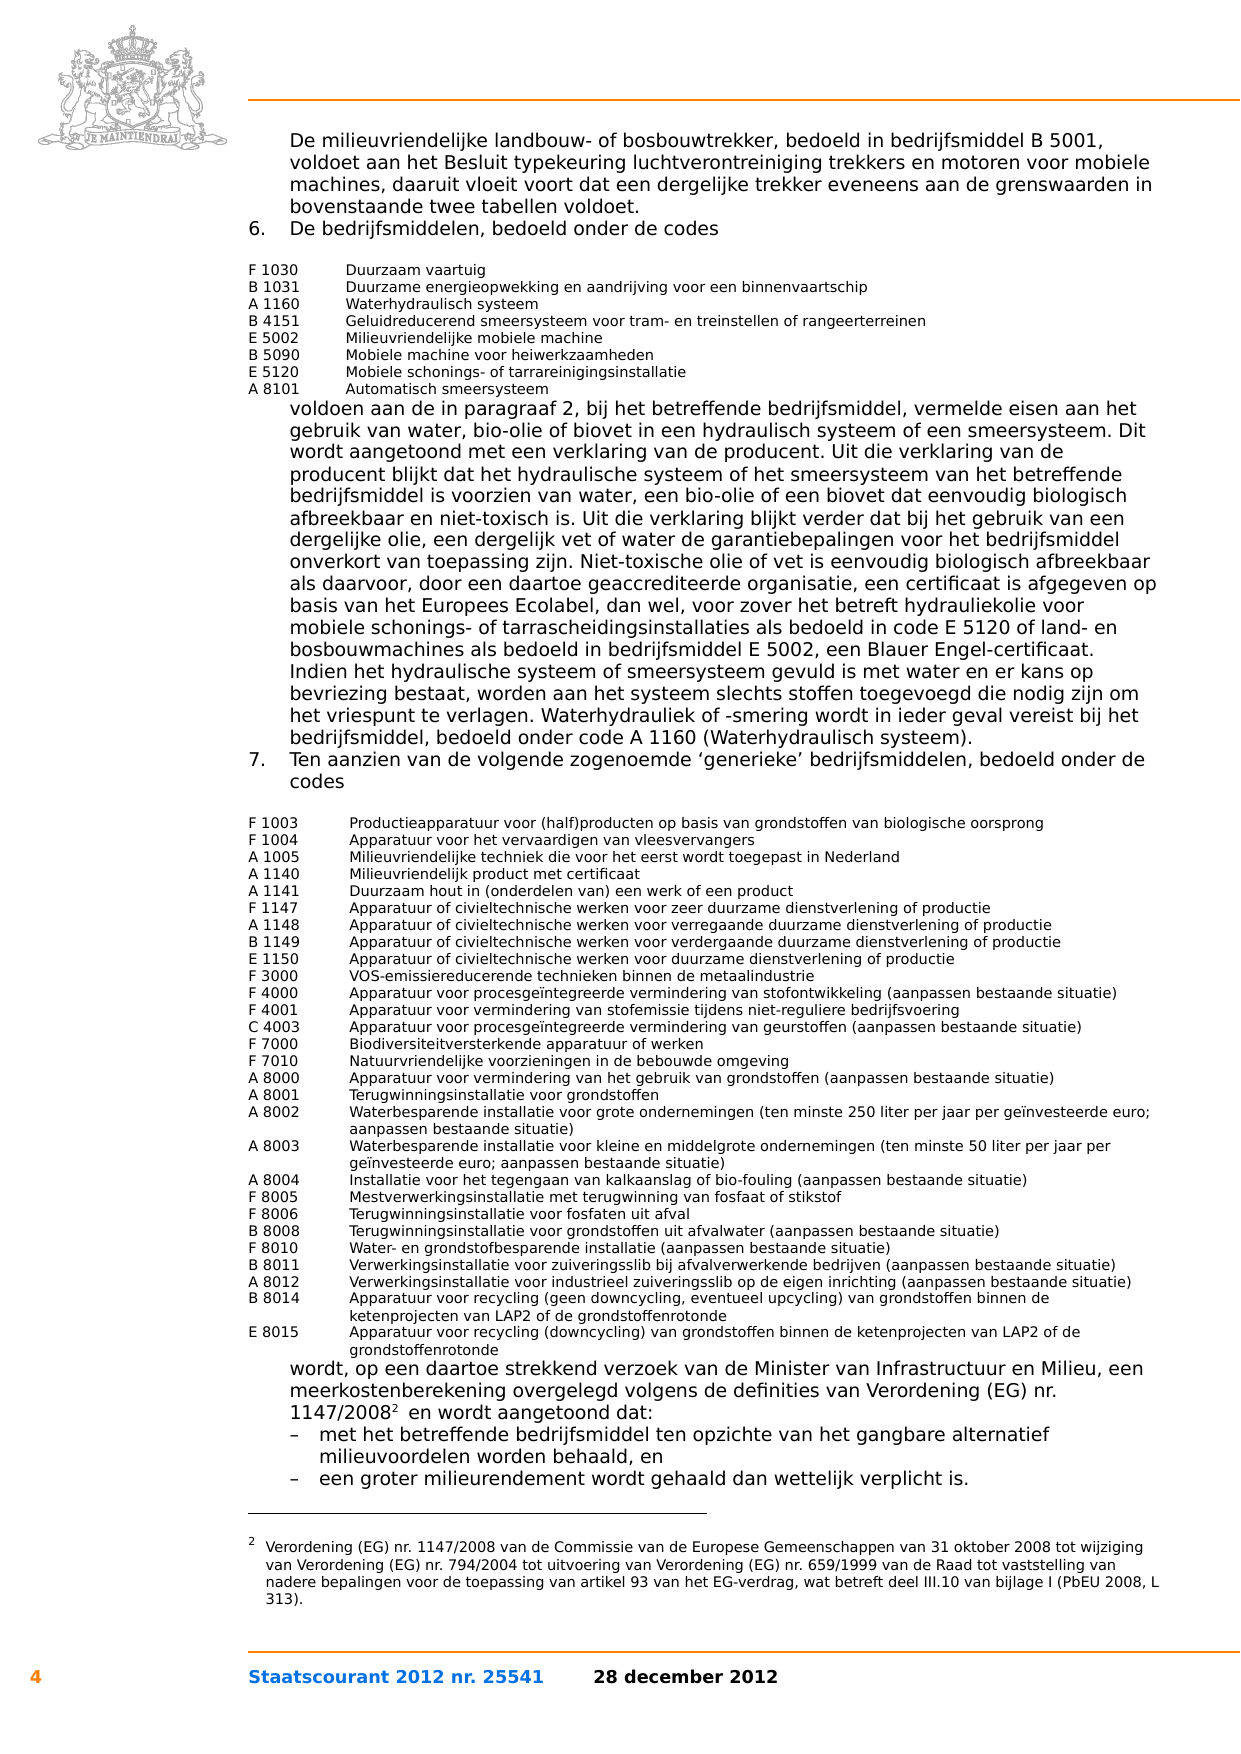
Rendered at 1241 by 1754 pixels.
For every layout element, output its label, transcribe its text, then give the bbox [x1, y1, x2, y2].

table_cell A 1160 [248, 296, 339, 313]
table_cell Installatie voor het tegengaan van kalkaanslag of bio-fouling (aanpassen bestaande situatie) [343, 1172, 1163, 1188]
picture [38, 25, 227, 150]
table_cell A 1005 [248, 849, 343, 866]
text – een groter milieurendement wordt gehaald dan wettelijk verplicht is. [289, 1468, 1163, 1490]
table_cell VOS-emissiereducerende technieken binnen de metaalindustrie [343, 968, 1163, 985]
table_cell Mobiele machine voor heiwerkzaamheden [339, 347, 1163, 363]
text De milieuvriendelijke landbouw- of bosbouwtrekker, bedoeld in bedrijfsmiddel B 5001, voldoet aan het Besluit typekeuring luchtverontreiniging trekkers en motoren voor mobiele machines, daaruit vloeit voort dat een dergelijke trekker eveneens aan de grenswaarden in bovenstaande twee tabellen voldoet. [289, 130, 1163, 218]
table_cell Terugwinningsinstallatie voor grondstoffen [343, 1087, 1163, 1104]
table_cell Mestverwerkingsinstallatie met terugwinning van fosfaat of stikstof [343, 1189, 1163, 1206]
table_cell Waterbesparende installatie voor kleine en middelgrote ondernemingen (ten minste 50 liter per jaar per geïnvesteerde euro; aanpassen bestaande situatie) [343, 1138, 1163, 1172]
table_cell B 8008 [248, 1223, 343, 1239]
text 6. De bedrijfsmiddelen, bedoeld onder de codes [248, 218, 1163, 240]
table_cell Terugwinningsinstallatie voor fosfaten uit afval [343, 1206, 1163, 1222]
table_cell A 1140 [248, 866, 343, 883]
table_cell Waterhydraulisch systeem [339, 296, 1163, 313]
table_cell F 4001 [248, 1002, 343, 1019]
table_cell Geluidreducerend smeersysteem voor tram- en treinstellen of rangeerterreinen [339, 313, 1163, 329]
table_cell A 8004 [248, 1172, 343, 1188]
table_cell A 1148 [248, 917, 343, 934]
table_cell Apparatuur voor vermindering van stofemissie tijdens niet-reguliere bedrijfsvoering [343, 1002, 1163, 1019]
table_cell Apparatuur of civieltechnische werken voor zeer duurzame dienstverlening of productie [343, 900, 1163, 917]
table_cell Duurzaam hout in (onderdelen van) een werk of een product [343, 883, 1163, 900]
table_cell Apparatuur of civieltechnische werken voor duurzame dienstverlening of productie [343, 951, 1163, 968]
table_cell Apparatuur voor recycling (geen downcycling, eventueel upcycling) van grondstoffen binnen de ketenprojecten van LAP2 of de grondstoffenrotonde [343, 1290, 1163, 1324]
table_cell F 7000 [248, 1036, 343, 1053]
text wordt, op een daartoe strekkend verzoek van de Minister van Infrastructuur en Milieu, een meerkostenberekening overgelegd volgens de definities van Verordening (EG) nr. 1147/2008 en wordt aangetoond dat: [289, 1358, 1163, 1424]
table_cell B 1149 [248, 934, 343, 951]
table_cell C 4003 [248, 1019, 343, 1036]
table_cell Apparatuur of civieltechnische werken voor verdergaande duurzame dienstverlening of productie [343, 934, 1163, 951]
table_cell A 8002 [248, 1104, 343, 1138]
table_cell Apparatuur voor recycling (downcycling) van grondstoffen binnen de ketenprojecten van LAP2 of de grondstoffenrotonde [343, 1324, 1163, 1358]
table_cell F 3000 [248, 968, 343, 985]
table_cell F 8006 [248, 1206, 343, 1222]
text 7. Ten aanzien van de volgende zogenoemde ‘generieke’ bedrijfsmiddelen, bedoeld onder de codes [248, 749, 1163, 793]
table_cell Waterbesparende installatie voor grote ondernemingen (ten minste 250 liter per jaar per geïnvesteerde euro; aanpassen bestaande situatie) [343, 1104, 1163, 1138]
table_cell Water- en grondstofbesparende installatie (aanpassen bestaande situatie) [343, 1240, 1163, 1256]
text Verordening (EG) nr. 1147/2008 van de Commissie van de Europese Gemeenschappen van 31 oktober 2008 tot wijziging van Verordening (EG) nr. 794/2004 tot uitvoering van Verordening (EG) nr. 659/1999 van de Raad tot vaststelling van nadere bepalingen voor de toepassing van artikel 93 van het EG-verdrag, wat betreft deel III.10 van bijlage I (PbEU 2008, L 313). [248, 1535, 1163, 1608]
table_cell E 5002 [248, 330, 339, 347]
table_cell Biodiversiteitversterkende apparatuur of werken [343, 1036, 1163, 1053]
table_cell F 8010 [248, 1240, 343, 1256]
table_cell Apparatuur voor het vervaardigen van vleesvervangers [343, 832, 1163, 849]
table_cell Automatisch smeersysteem [339, 381, 1163, 397]
table_cell F 1147 [248, 900, 343, 917]
table_cell B 8014 [248, 1290, 343, 1324]
table_cell Mobiele schonings- of tarrareinigingsinstallatie [339, 364, 1163, 381]
table_header F 1003 [248, 815, 343, 832]
table_cell Verwerkingsinstallatie voor industrieel zuiveringsslib op de eigen inrichting (aanpassen bestaande situatie) [343, 1274, 1163, 1290]
table_cell Milieuvriendelijk product met certificaat [343, 866, 1163, 883]
text voldoen aan de in paragraaf 2, bij het betreffende bedrijfsmiddel, vermelde eisen aan het gebruik van water, bio-olie of biovet in een hydraulisch systeem of een smeersysteem. Dit wordt aangetoond met een verklaring van de producent. Uit die verklaring van de producent blijkt dat het hydraulische systeem of het smeersysteem van het betreffende bedrijfsmiddel is voorzien van water, een bio-olie of een biovet dat eenvoudig biologisch afbreekbaar en niet-toxisch is. Uit die verklaring blijkt verder dat bij het gebruik van een dergelijke olie, een dergelijk vet of water de garantiebepalingen voor het bedrijfsmiddel onverkort van toepassing zijn. Niet-toxische olie of vet is eenvoudig biologisch afbreekbaar als daarvoor, door een daartoe geaccrediteerde organisatie, een certificaat is afgegeven op basis van het Europees Ecolabel, dan wel, voor zover het betreft hydrauliekolie voor mobiele schonings- of tarrascheidingsinstallaties als bedoeld in code E 5120 of land- en bosbouwmachines als bedoeld in bedrijfsmiddel E 5002, een Blauer Engel-certificaat. [289, 397, 1163, 661]
table_cell E 1150 [248, 951, 343, 968]
table_cell F 7010 [248, 1053, 343, 1070]
table_header F 1030 [248, 262, 339, 279]
table_cell Verwerkingsinstallatie voor zuiveringsslib bij afvalverwerkende bedrijven (aanpassen bestaande situatie) [343, 1256, 1163, 1273]
table_cell Milieuvriendelijke techniek die voor het eerst wordt toegepast in Nederland [343, 849, 1163, 866]
table_cell Apparatuur voor procesgeïntegreerde vermindering van stofontwikkeling (aanpassen bestaande situatie) [343, 985, 1163, 1002]
table_cell F 1004 [248, 832, 343, 849]
table_cell E 8015 [248, 1324, 343, 1358]
table_cell A 8101 [248, 381, 339, 397]
table_cell B 1031 [248, 279, 339, 296]
table_cell A 8012 [248, 1274, 343, 1290]
table_header Duurzaam vaartuig [339, 262, 1163, 279]
table_cell F 8005 [248, 1189, 343, 1206]
table_cell A 8001 [248, 1087, 343, 1104]
table_cell A 8000 [248, 1070, 343, 1087]
table_cell A 8003 [248, 1138, 343, 1172]
table_cell E 5120 [248, 364, 339, 381]
table_cell B 5090 [248, 347, 339, 363]
table_cell Apparatuur of civieltechnische werken voor verregaande duurzame dienstverlening of productie [343, 917, 1163, 934]
text Indien het hydraulische systeem of smeersysteem gevuld is met water en er kans op bevriezing bestaat, worden aan het systeem slechts stoffen toegevoegd die nodig zijn om het vriespunt te verlagen. Waterhydrauliek of -smering wordt in ieder geval vereist bij het bedrijfsmiddel, bedoeld onder code A 1160 (Waterhydraulisch systeem). [289, 661, 1163, 749]
table_cell Apparatuur voor vermindering van het gebruik van grondstoffen (aanpassen bestaande situatie) [343, 1070, 1163, 1087]
table_cell Duurzame energieopwekking en aandrijving voor een binnenvaartschip [339, 279, 1163, 296]
table_cell F 4000 [248, 985, 343, 1002]
table_cell B 8011 [248, 1256, 343, 1273]
text – met het betreffende bedrijfsmiddel ten opzichte van het gangbare alternatief milieuvoordelen worden behaald, en [289, 1424, 1163, 1468]
table_header Productieapparatuur voor (half)producten op basis van grondstoffen van biologische oorsprong [343, 815, 1163, 832]
table_cell Apparatuur voor procesgeïntegreerde vermindering van geurstoffen (aanpassen bestaande situatie) [343, 1019, 1163, 1036]
table_cell Natuurvriendelijke voorzieningen in de bebouwde omgeving [343, 1053, 1163, 1070]
table_cell Milieuvriendelijke mobiele machine [339, 330, 1163, 347]
table_cell Terugwinningsinstallatie voor grondstoffen uit afvalwater (aanpassen bestaande situatie) [343, 1223, 1163, 1239]
table_cell B 4151 [248, 313, 339, 329]
table_cell A 1141 [248, 883, 343, 900]
